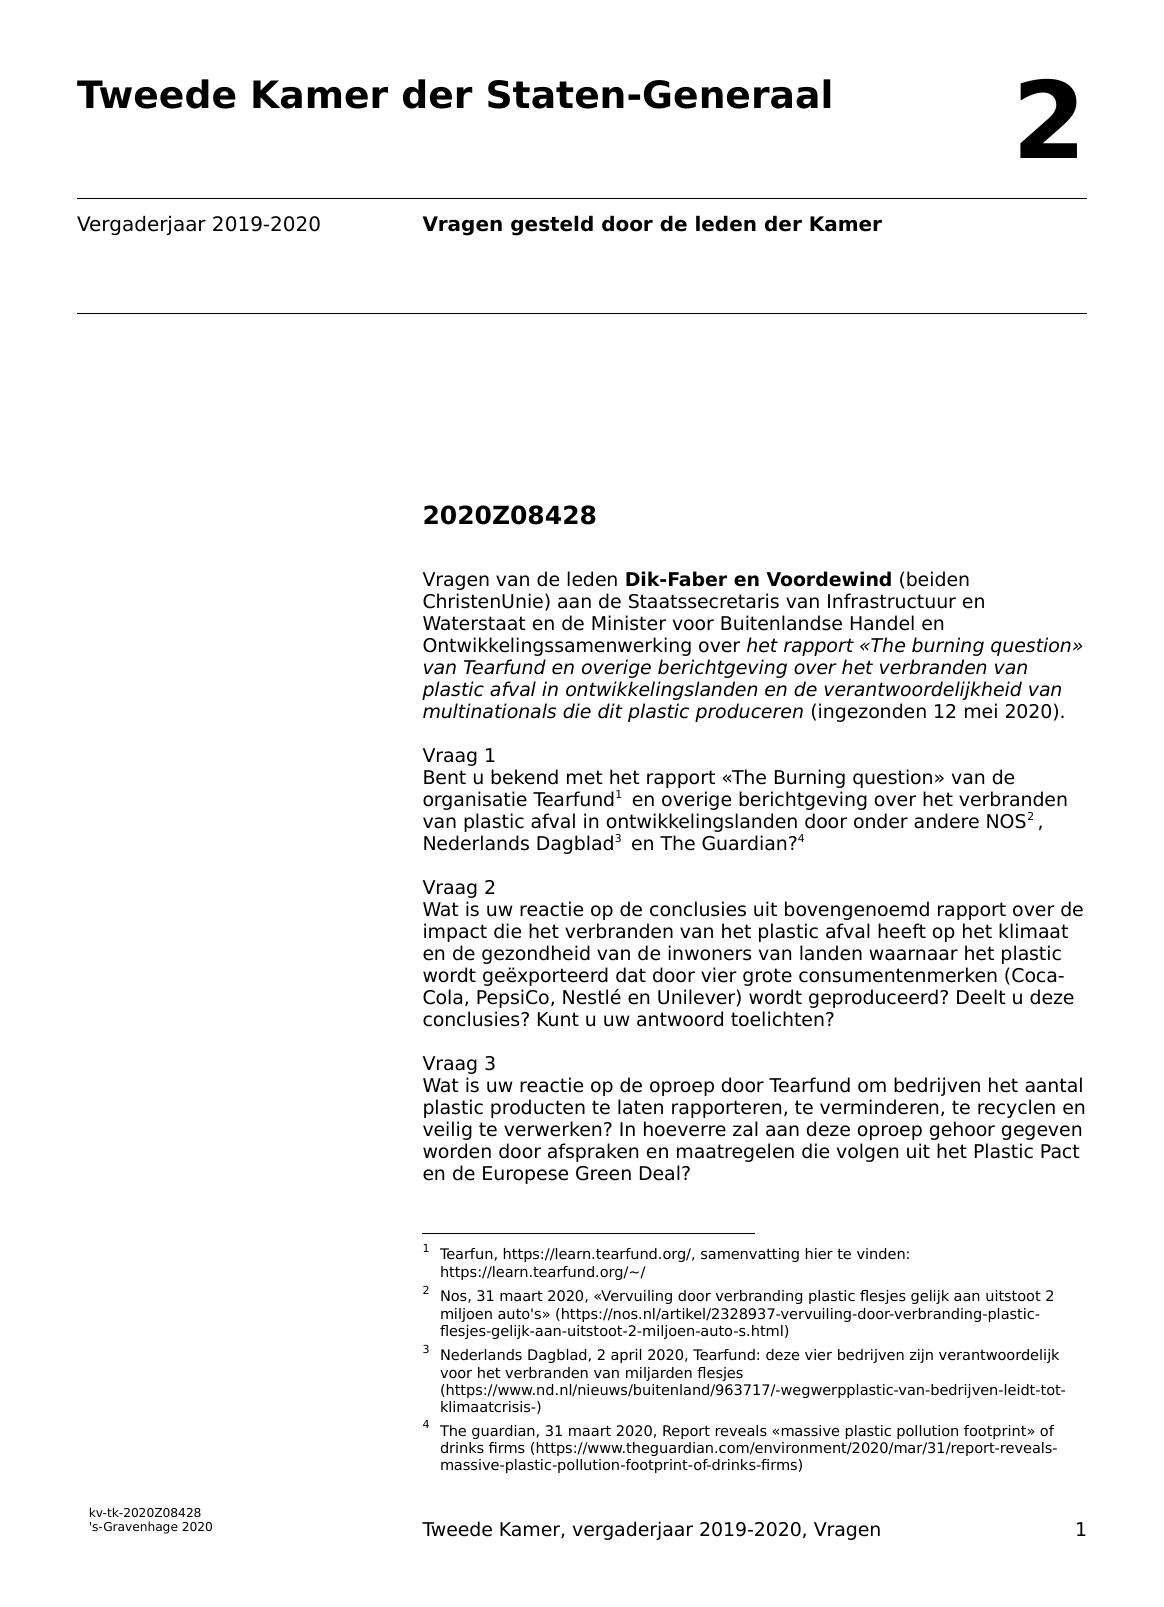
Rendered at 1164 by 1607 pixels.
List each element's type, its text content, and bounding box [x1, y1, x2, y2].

text kv-tk-2020Z08428 [88, 1506, 323, 1520]
text 2020Z08428 [422, 501, 1087, 531]
text Vragen van de leden Dik-Faber en Voordewind (beiden ChristenUnie) aan de Staatssecretaris van Infrastructuur en Waterstaat en de Minister voor Buitenlandse Handel en Ontwikkelingssamenwerking over het rapport «The burning question» van Tearfund en overige berichtgeving over het verbranden van plastic afval in ontwikkelingslanden en de verantwoordelijkheid van multinationals die dit plastic produceren (ingezonden 12 mei 2020). [422, 569, 1087, 723]
text Tearfun, https://learn.tearfund.org/, samenvatting hier te vinden: https://learn.tearfund.org/~/ [422, 1242, 1087, 1281]
table_cell Vergaderjaar 2019-2020 [77, 199, 422, 313]
text Nos, 31 maart 2020, «Vervuiling door verbranding plastic flesjes gelijk aan uitstoot 2 miljoen auto's» (https://nos.nl/artikel/2328937-vervuiling-door-verbranding-plastic-flesjes-gelijk-aan-uitstoot-2-miljoen-auto-s.html) [422, 1284, 1087, 1340]
text The guardian, 31 maart 2020, Report reveals «massive plastic pollution footprint» of drinks firms (https://www.theguardian.com/environment/2020/mar/31/report-reveals-massive-plastic-pollution-footprint-of-drinks-firms) [422, 1418, 1087, 1474]
text Vraag 2 [422, 877, 1087, 899]
table_header Tweede Kamer der Staten-Generaal [77, 59, 886, 198]
text Wat is uw reactie op de oproep door Tearfund om bedrijven het aantal plastic producten te laten rapporteren, te verminderen, te recyclen en veilig te verwerken? In hoeverre zal aan deze oproep gehoor gegeven worden door afspraken en maatregelen die volgen uit het Plastic Pact en de Europese Green Deal? [422, 1075, 1087, 1185]
text Wat is uw reactie op de conclusies uit bovengenoemd rapport over de impact die het verbranden van het plastic afval heeft op het klimaat en de gezondheid van de inwoners van landen waarnaar het plastic wordt geëxporteerd dat door vier grote consumentenmerken (Coca-Cola, PepsiCo, Nestlé en Unilever) wordt geproduceerd? Deelt u deze conclusies? Kunt u uw antwoord toelichten? [422, 899, 1087, 1031]
table_header 2 [886, 59, 1087, 198]
text 's-Gravenhage 2020 [88, 1520, 323, 1534]
text Nederlands Dagblad, 2 april 2020, Tearfund: deze vier bedrijven zijn verantwoordelijk voor het verbranden van miljarden flesjes (https://www.nd.nl/nieuws/buitenland/963717/-wegwerpplastic-van-bedrijven-leidt-tot-klimaatcrisis-) [422, 1343, 1087, 1416]
text Vraag 1 [422, 745, 1087, 767]
text Vraag 3 [422, 1053, 1087, 1075]
table_cell Vragen gesteld door de leden der Kamer [422, 199, 1087, 313]
text Bent u bekend met het rapport «The Burning question» van de organisatie Tearfund en overige berichtgeving over het verbranden van plastic afval in ontwikkelingslanden door onder andere NOS, Nederlands Dagblad en The Guardian? [422, 767, 1087, 855]
